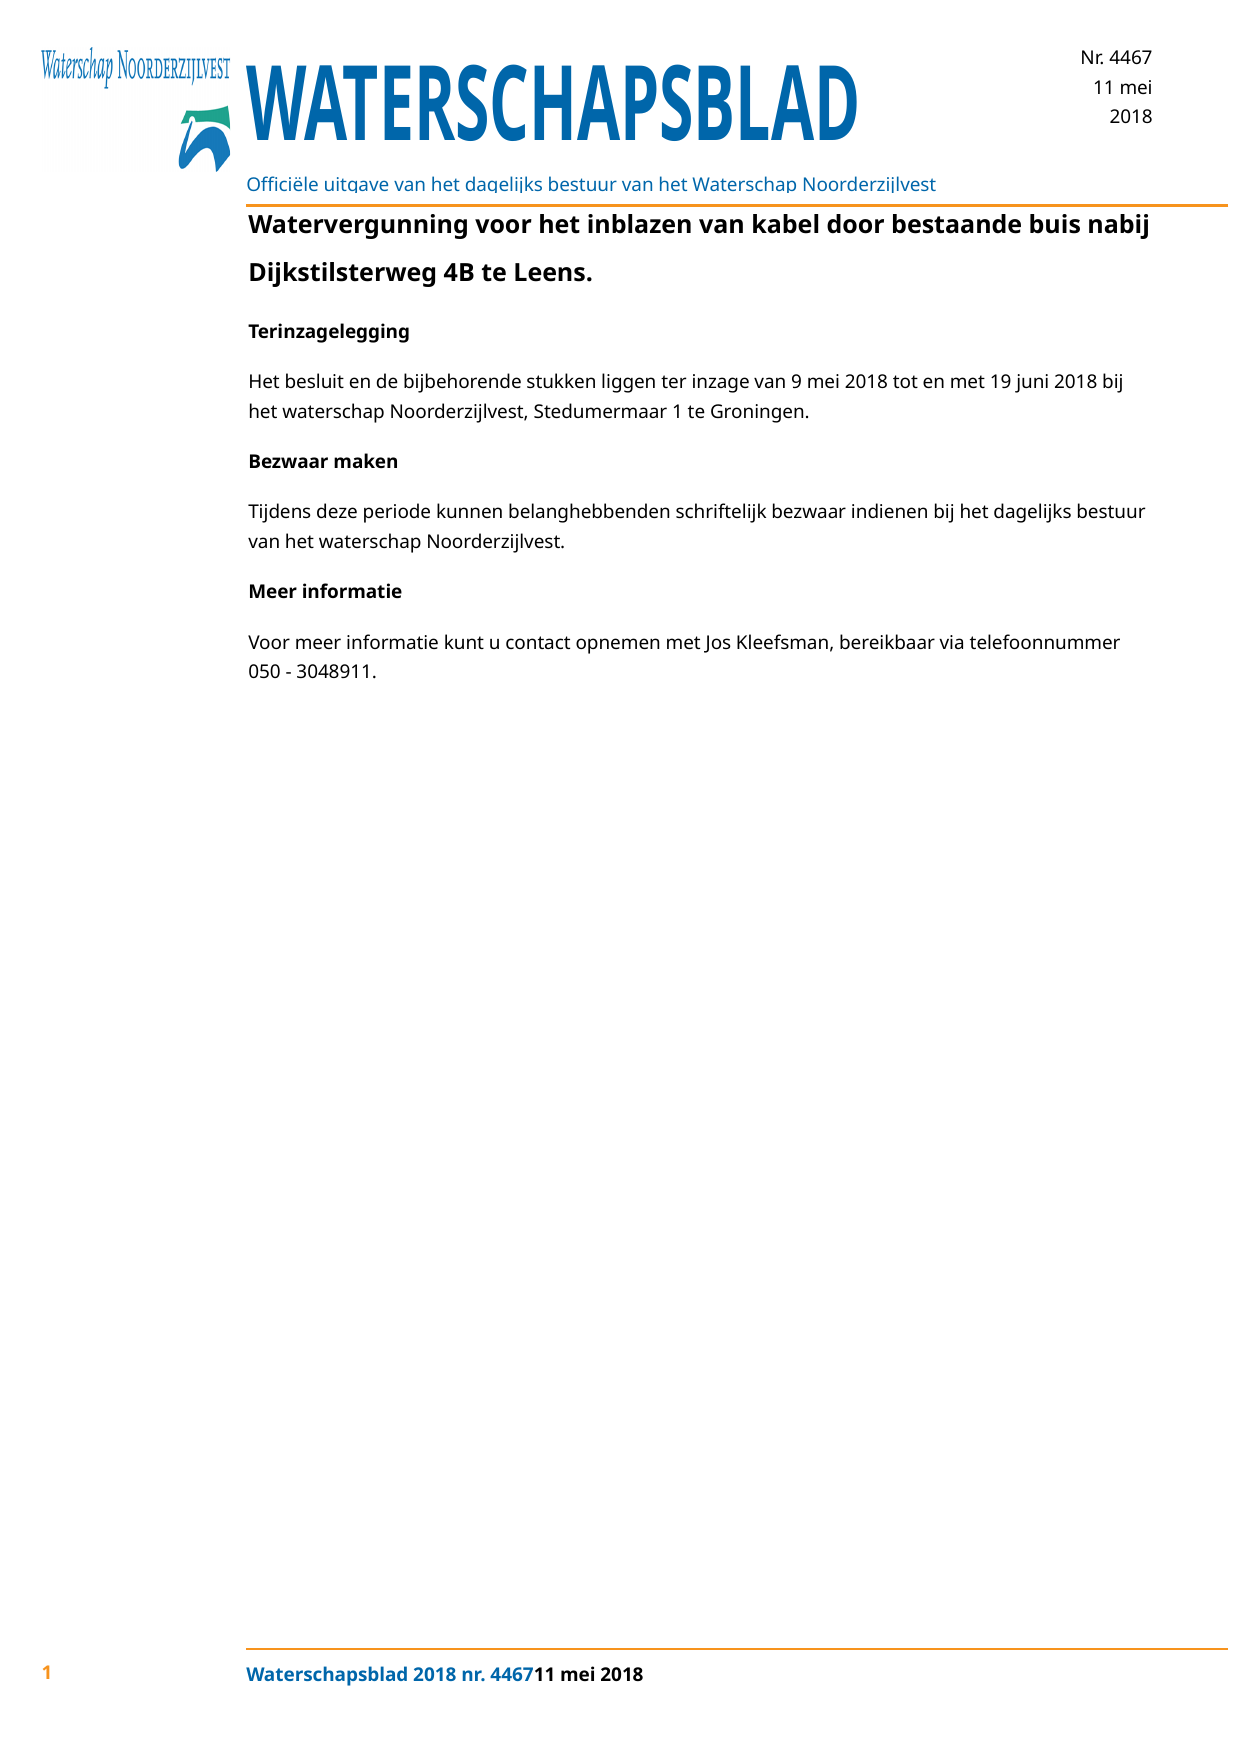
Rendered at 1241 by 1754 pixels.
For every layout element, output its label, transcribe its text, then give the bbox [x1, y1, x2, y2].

text Voor meer informatie kunt u contact opnemen met Jos Kleefsman, bereikbaar via telefoonnummer 050 - 3048911. [248, 629, 1152, 684]
text Meer informatie [248, 579, 1152, 604]
text Watervergunning voor het inblazen van kabel door bestaande buis nabij Dijkstilsterweg 4B te Leens. [248, 207, 1152, 288]
text Het besluit en de bijbehorende stukken liggen ter inzage van 9 mei 2018 tot en met 19 juni 2018 bij het waterschap Noorderzijlvest, Stedumermaar 1 te Groningen. [248, 368, 1152, 424]
text Tijdens deze periode kunnen belanghebbenden schriftelijk bezwaar indienen bij het dagelijks bestuur van het waterschap Noorderzijlvest. [248, 499, 1152, 554]
picture [41, 47, 231, 172]
text Terinzagelegging [248, 318, 1152, 344]
text Bezwaar maken [248, 448, 1152, 474]
